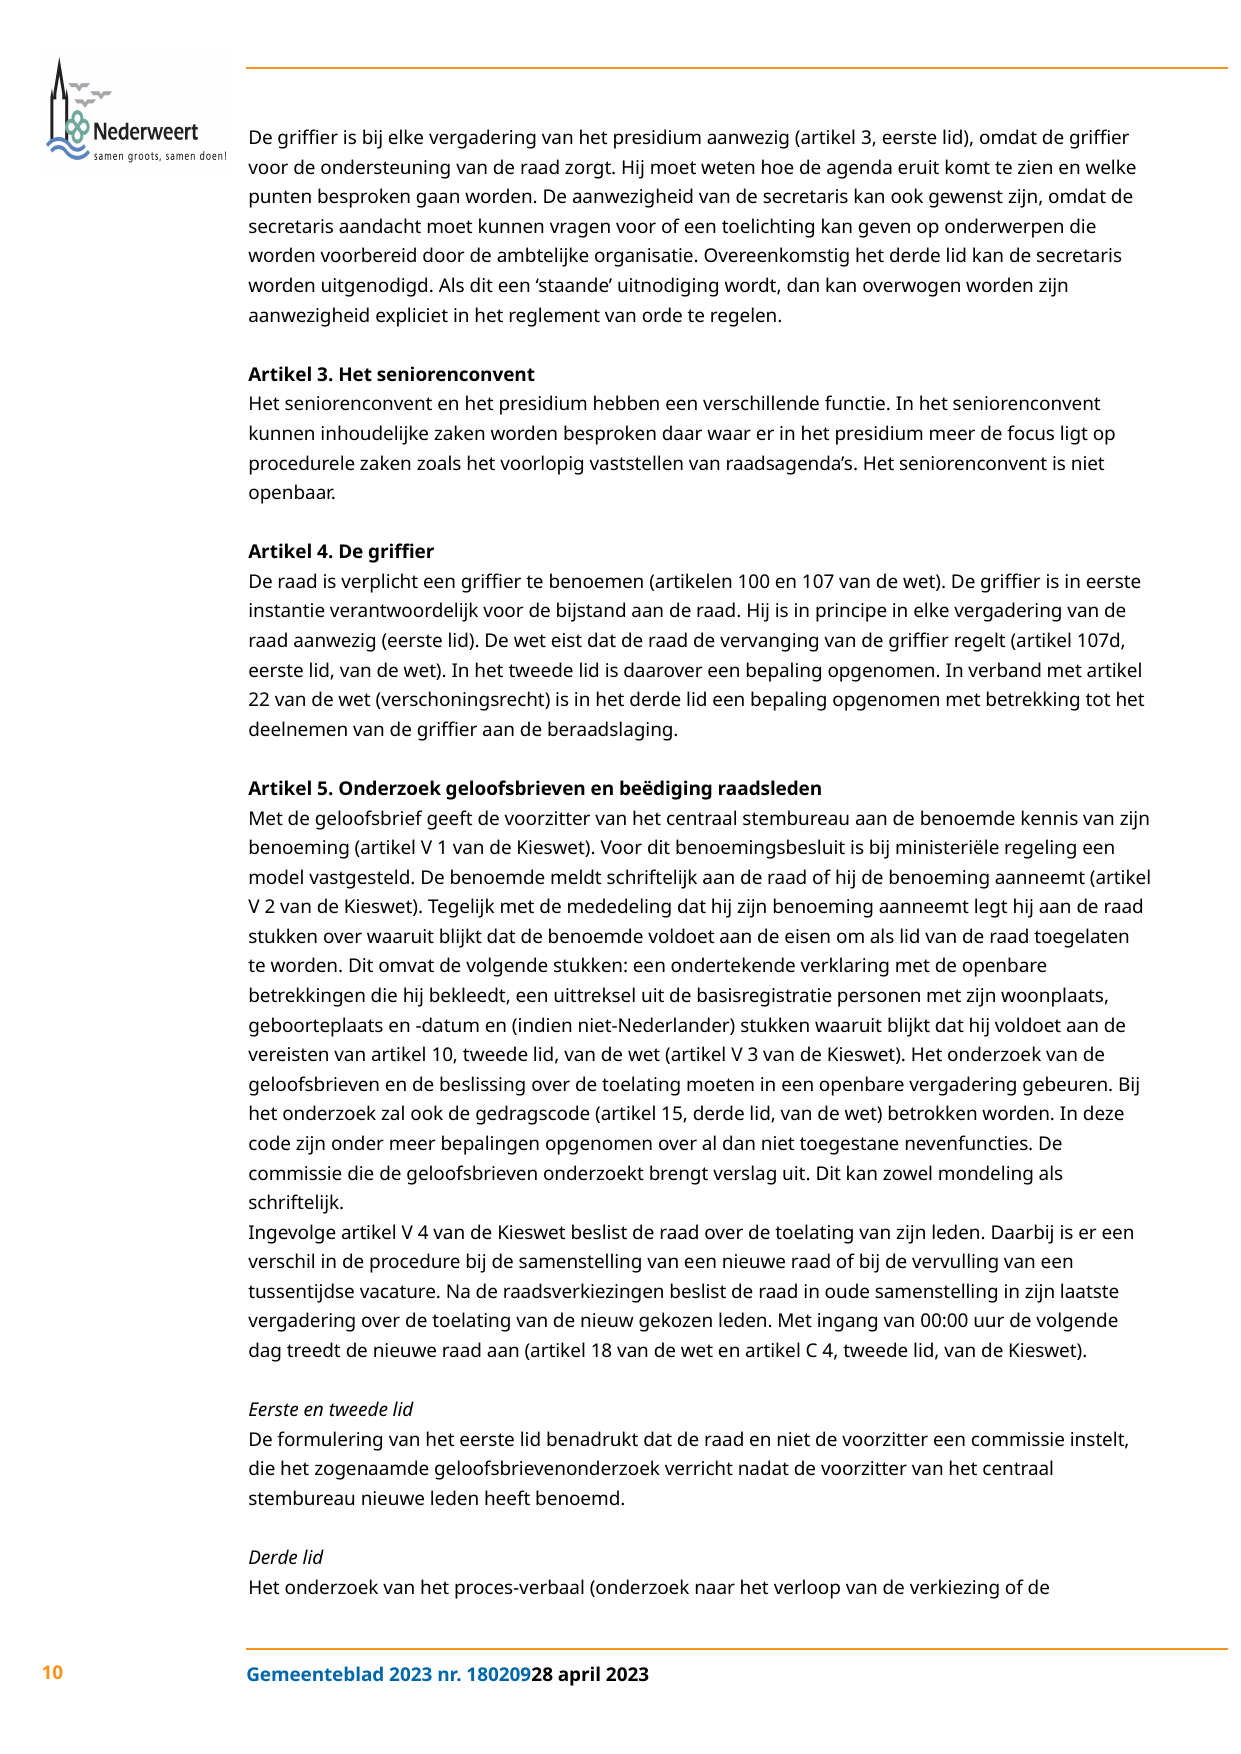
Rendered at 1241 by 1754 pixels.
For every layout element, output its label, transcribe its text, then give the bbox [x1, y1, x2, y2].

text Het seniorenconvent en het presidium hebben een verschillende functie. In het seniorenconvent kunnen inhoudelijke zaken worden besproken daar waar er in het presidium meer de focus ligt op procedurele zaken zoals het voorlopig vaststellen van raadsagenda’s. Het seniorenconvent is niet openbaar. [248, 391, 1152, 505]
text Derde lid [248, 1544, 1152, 1570]
text De raad is verplicht een griffier te benoemen (artikelen 100 en 107 van de wet). De griffier is in eerste instantie verantwoordelijk voor de bijstand aan de raad. Hij is in principe in elke vergadering van de raad aanwezig (eerste lid). De wet eist dat de raad de vervanging van de griffier regelt (artikel 107d, eerste lid, van de wet). In het tweede lid is daarover een bepaling opgenomen. In verband met artikel 22 van de wet (verschoningsrecht) is in het derde lid een bepaling opgenomen met betrekking tot het deelnemen van de griffier aan de beraadslaging. [248, 568, 1152, 742]
text De formulering van het eerste lid benadrukt dat de raad en niet de voorzitter een commissie instelt, die het zogenaamde geloofsbrievenonderzoek verricht nadat de voorzitter van het centraal stembureau nieuwe leden heeft benoemd. [248, 1426, 1152, 1511]
text Eerste en tweede lid [248, 1396, 1152, 1422]
text Ingevolge artikel V 4 van de Kieswet beslist de raad over de toelating van zijn leden. Daarbij is er een verschil in de procedure bij de samenstelling van een nieuwe raad of bij de vervulling van een tussentijdse vacature. Na de raadsverkiezingen beslist de raad in oude samenstelling in zijn laatste vergadering over de toelating van de nieuw gekozen leden. Met ingang van 00:00 uur de volgende dag treedt de nieuwe raad aan (artikel 18 van de wet en artikel C 4, tweede lid, van de Kieswet). [248, 1219, 1152, 1363]
text Artikel 5. Onderzoek geloofsbrieven en beëdiging raadsleden [248, 775, 1152, 801]
text Artikel 4. De griffier [248, 538, 1152, 564]
picture [41, 47, 231, 172]
text Met de geloofsbrief geeft de voorzitter van het centraal stembureau aan de benoemde kennis van zijn benoeming (artikel V 1 van de Kieswet). Voor dit benoemingsbesluit is bij ministeriële regeling een model vastgesteld. De benoemde meldt schriftelijk aan de raad of hij de benoeming aanneemt (artikel V 2 van de Kieswet). Tegelijk met de mededeling dat hij zijn benoeming aanneemt legt hij aan de raad stukken over waaruit blijkt dat de benoemde voldoet aan de eisen om als lid van de raad toegelaten te worden. Dit omvat de volgende stukken: een ondertekende verklaring met de openbare betrekkingen die hij bekleedt, een uittreksel uit de basisregistratie personen met zijn woonplaats, geboorteplaats en -datum en (indien niet-Nederlander) stukken waaruit blijkt dat hij voldoet aan de vereisten van artikel 10, tweede lid, van de wet (artikel V 3 van de Kieswet). Het onderzoek van de geloofsbrieven en de beslissing over de toelating moeten in een openbare vergadering gebeuren. Bij het onderzoek zal ook de gedragscode (artikel 15, derde lid, van de wet) betrokken worden. In deze code zijn onder meer bepalingen opgenomen over al dan niet toegestane nevenfuncties. De commissie die de geloofsbrieven onderzoekt brengt verslag uit. Dit kan zowel mondeling als schriftelijk. [248, 805, 1152, 1215]
text Het onderzoek van het proces-verbaal (onderzoek naar het verloop van de verkiezing of de [248, 1574, 1152, 1600]
text Artikel 3. Het seniorenconvent [248, 361, 1152, 387]
text De griffier is bij elke vergadering van het presidium aanwezig (artikel 3, eerste lid), omdat de griffier voor de ondersteuning van de raad zorgt. Hij moet weten hoe de agenda eruit komt te zien en welke punten besproken gaan worden. De aanwezigheid van de secretaris kan ook gewenst zijn, omdat de secretaris aandacht moet kunnen vragen voor of een toelichting kan geven op onderwerpen die worden voorbereid door de ambtelijke organisatie. Overeenkomstig het derde lid kan de secretaris worden uitgenodigd. Als dit een ‘staande’ uitnodiging wordt, dan kan overwogen worden zijn aanwezigheid expliciet in het reglement van orde te regelen. [248, 124, 1152, 328]
